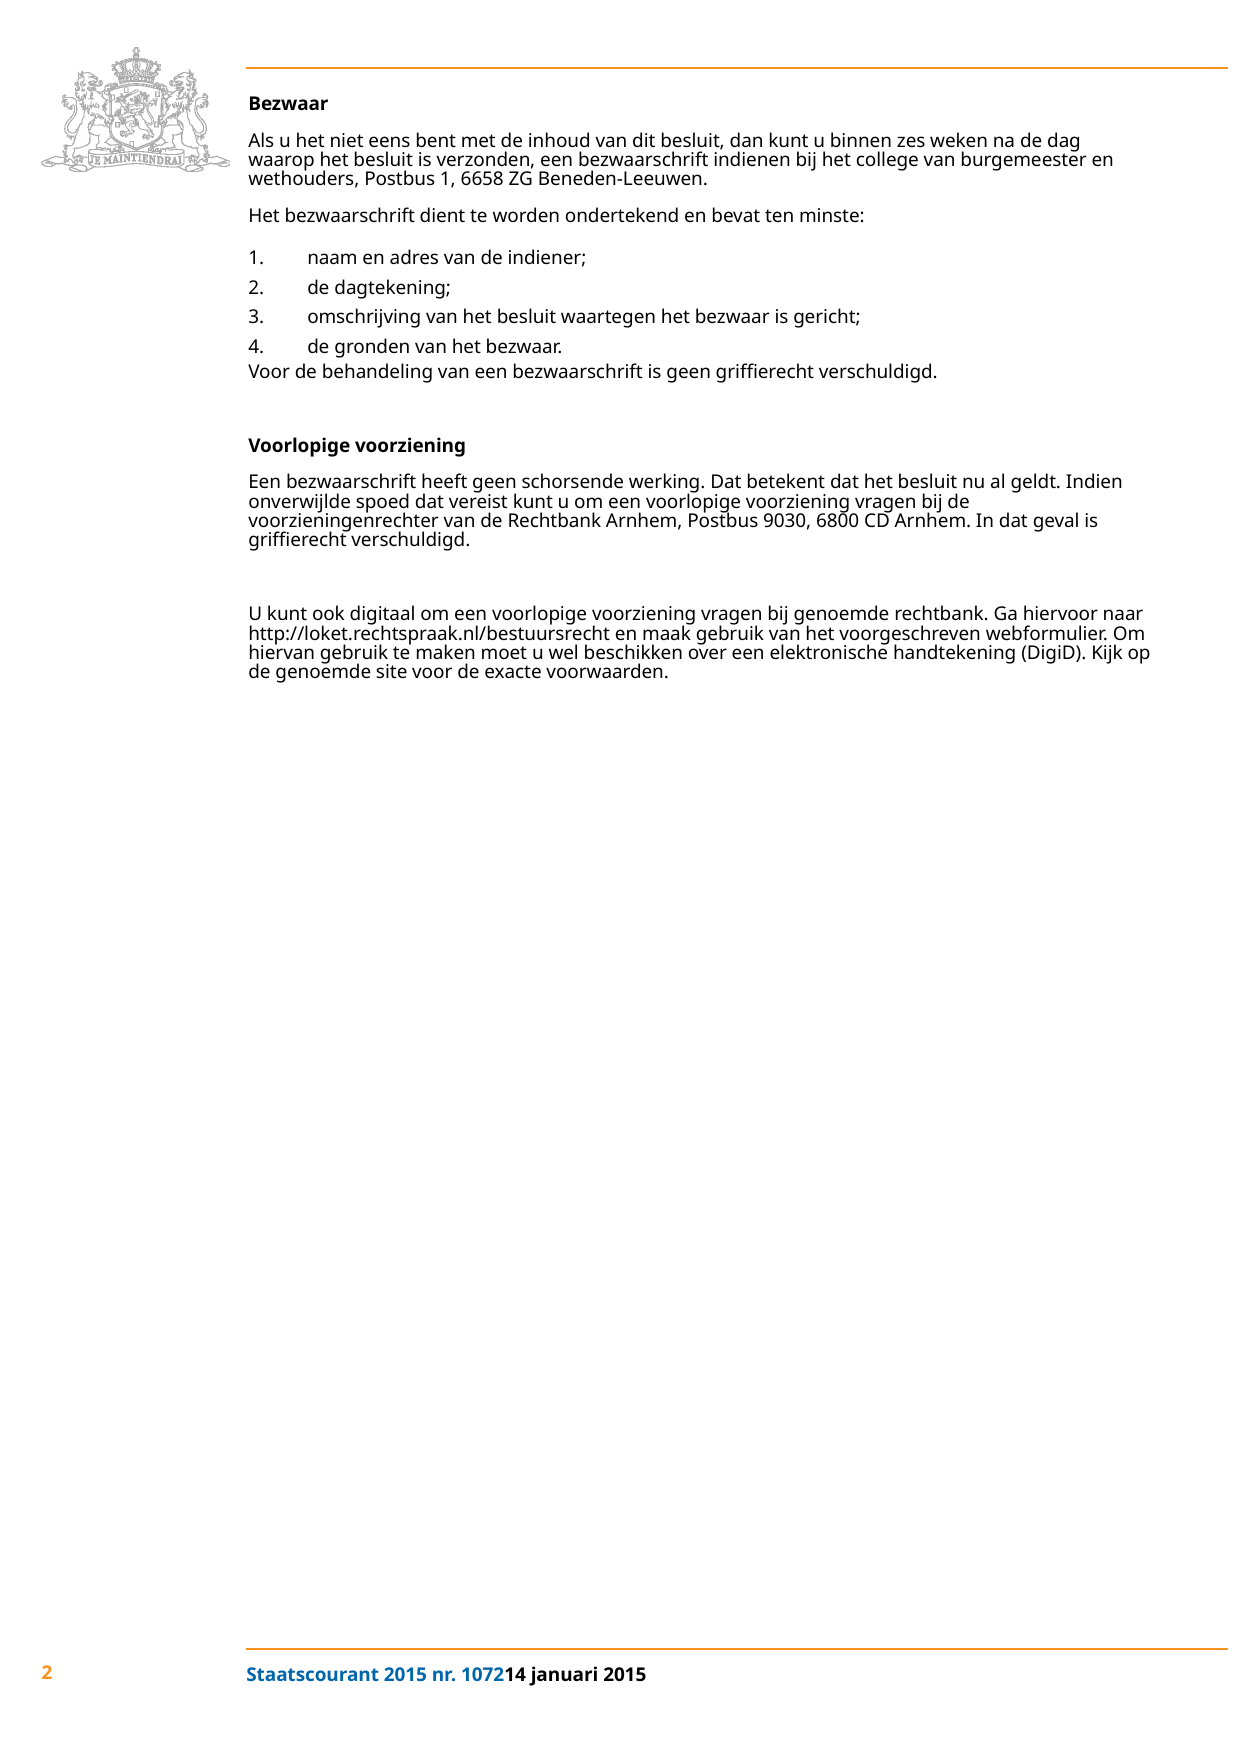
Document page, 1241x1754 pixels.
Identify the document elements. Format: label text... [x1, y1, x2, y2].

text Voor de behandeling van een bezwaarschrift is geen griffierecht verschuldigd. [248, 363, 1152, 382]
text Als u het niet eens bent met de inhoud van dit besluit, dan kunt u binnen zes weken na de dag waarop het besluit is verzonden, een bezwaarschrift indienen bij het college van burgemeester en wethouders, Postbus 1, 6658 ZG Beneden-Leeuwen. [248, 132, 1152, 189]
list de dagtekening; [248, 274, 1152, 299]
text Bezwaar [248, 95, 1152, 114]
text U kunt ook digitaal om een voorlopige voorziening vragen bij genoemde rechtbank. Ga hiervoor naar http://loket.rechtspraak.nl/bestuursrecht en maak gebruik van het voorgeschreven webformulier. Om hiervan gebruik te maken moet u wel beschikken over een elektronische handtekening (DigiD). Kijk op de genoemde site voor de exacte voorwaarden. [248, 605, 1152, 682]
text Een bezwaarschrift heeft geen schorsende werking. Dat betekent dat het besluit nu al geldt. Indien onverwijlde spoed dat vereist kunt u om een voorlopige voorziening vragen bij de voorzieningenrechter van de Rechtbank Arnhem, Postbus 9030, 6800 CD Arnhem. In dat geval is griffierecht verschuldigd. [248, 473, 1152, 551]
list de gronden van het bezwaar. [248, 333, 1152, 359]
picture [41, 47, 231, 172]
list omschrijving van het besluit waartegen het bezwaar is gericht; [248, 303, 1152, 329]
list naam en adres van de indiener; [248, 244, 1152, 270]
text Voorlopige voorziening [248, 437, 1152, 456]
text Het bezwaarschrift dient te worden ondertekend en bevat ten minste: [248, 207, 1152, 227]
